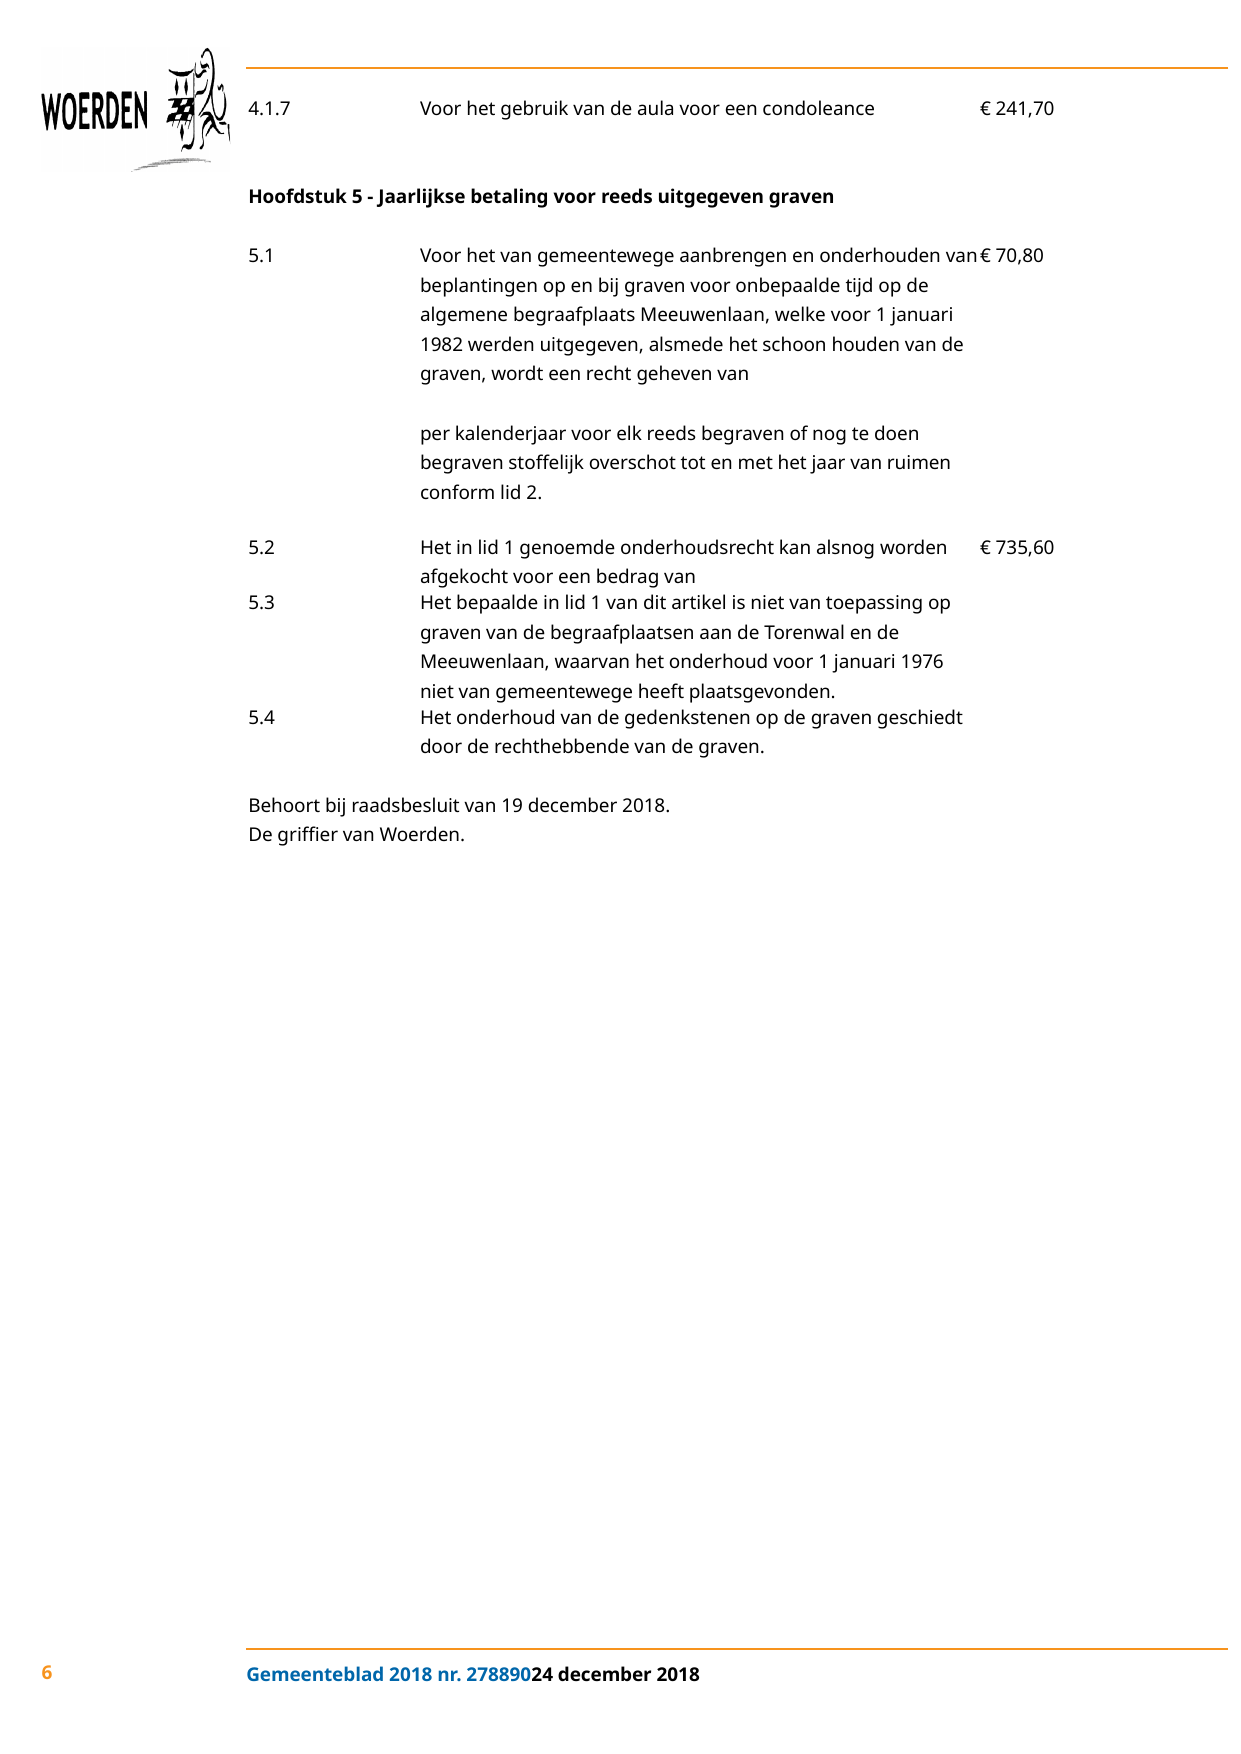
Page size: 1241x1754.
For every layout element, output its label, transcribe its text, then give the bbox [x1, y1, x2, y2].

table_cell [980, 704, 1152, 759]
text De griffier van Woerden. [248, 822, 1152, 847]
table_header 5.1 [248, 242, 420, 534]
picture [41, 47, 231, 172]
table_cell 5.2 [248, 534, 420, 589]
table_cell Voor het gebruik van de aula voor een condoleance [420, 95, 980, 121]
table_cell € 241,70 [980, 95, 1152, 121]
table_cell Het in lid 1 genoemde onderhoudsrecht kan alsnog worden afgekocht voor een bedrag van [420, 534, 980, 589]
table_header Voor het van gemeentewege aanbrengen en onderhouden van beplantingen op en bij graven voor onbepaalde tijd op de algemene begraafplaats Meeuwenlaan, welke voor 1 januari 1982 werden uitgegeven, alsmede het schoon houden van de graven, wordt een recht geheven van per kalenderjaar voor elk reeds begraven of nog te doen begraven stoffelijk overschot tot en met het jaar van ruimen conform lid 2. [420, 242, 980, 534]
table_cell Het bepaalde in lid 1 van dit artikel is niet van toepassing op graven van de begraafplaatsen aan de Torenwal en de Meeuwenlaan, waarvan het onderhoud voor 1 januari 1976 niet van gemeentewege heeft plaatsgevonden. [420, 590, 980, 704]
text Behoort bij raadsbesluit van 19 december 2018. [248, 792, 1152, 818]
table_cell 5.3 [248, 590, 420, 704]
table_cell Het onderhoud van de gedenkstenen op de graven geschiedt door de rechthebbende van de graven. [420, 704, 980, 759]
text Hoofdstuk 5 - Jaarlijkse betaling voor reeds uitgegeven graven [248, 183, 1152, 209]
table_cell 5.4 [248, 704, 420, 759]
table_cell € 735,60 [980, 534, 1152, 589]
table_header € 70,80 [980, 242, 1152, 534]
table_cell [980, 590, 1152, 704]
table_cell 4.1.7 [248, 95, 420, 121]
